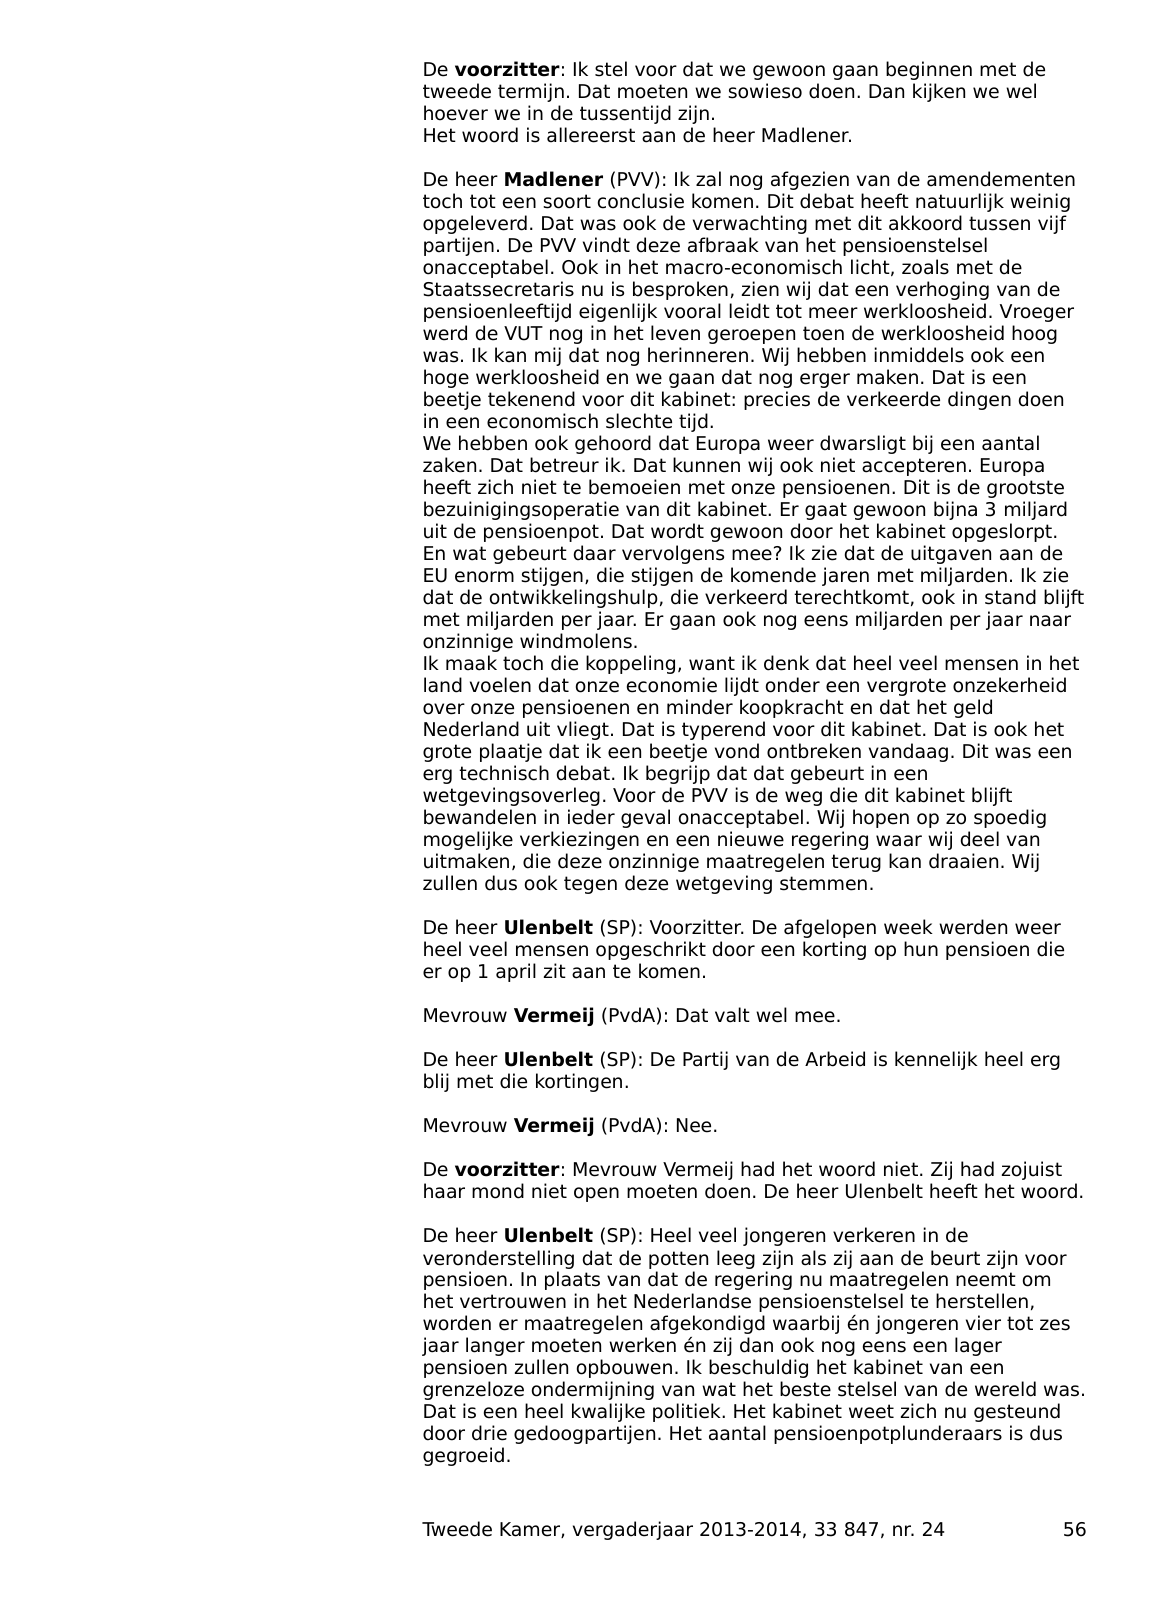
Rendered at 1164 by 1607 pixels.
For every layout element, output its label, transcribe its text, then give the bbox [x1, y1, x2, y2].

text De heer Ulenbelt (SP): Heel veel jongeren verkeren in de veronderstelling dat de potten leeg zijn als zij aan de beurt zijn voor pensioen. In plaats van dat de regering nu maatregelen neemt om het vertrouwen in het Nederlandse pensioenstelsel te herstellen, worden er maatregelen afgekondigd waarbij én jongeren vier tot zes jaar langer moeten werken én zij dan ook nog eens een lager pensioen zullen opbouwen. Ik beschuldig het kabinet van een grenzeloze ondermijning van wat het beste stelsel van de wereld was. Dat is een heel kwalijke politiek. Het kabinet weet zich nu gesteund door drie gedoogpartijen. Het aantal pensioenpotplunderaars is dus gegroeid. [422, 1225, 1087, 1467]
text De heer Ulenbelt (SP): Voorzitter. De afgelopen week werden weer heel veel mensen opgeschrikt door een korting op hun pensioen die er op 1 april zit aan te komen. [422, 917, 1087, 983]
text De voorzitter: Ik stel voor dat we gewoon gaan beginnen met de tweede termijn. Dat moeten we sowieso doen. Dan kijken we wel hoever we in de tussentijd zijn. [422, 59, 1087, 125]
text Mevrouw Vermeij (PvdA): Nee. [422, 1115, 1087, 1137]
text Mevrouw Vermeij (PvdA): Dat valt wel mee. [422, 1005, 1087, 1027]
text Het woord is allereerst aan de heer Madlener. [422, 125, 1087, 147]
text We hebben ook gehoord dat Europa weer dwarsligt bij een aantal zaken. Dat betreur ik. Dat kunnen wij ook niet accepteren. Europa heeft zich niet te bemoeien met onze pensioenen. Dit is de grootste bezuinigingsoperatie van dit kabinet. Er gaat gewoon bijna 3 miljard uit de pensioenpot. Dat wordt gewoon door het kabinet opgeslorpt. En wat gebeurt daar vervolgens mee? Ik zie dat de uitgaven aan de EU enorm stijgen, die stijgen de komende jaren met miljarden. Ik zie dat de ontwikkelingshulp, die verkeerd terechtkomt, ook in stand blijft met miljarden per jaar. Er gaan ook nog eens miljarden per jaar naar onzinnige windmolens. [422, 433, 1087, 653]
text De voorzitter: Mevrouw Vermeij had het woord niet. Zij had zojuist haar mond niet open moeten doen. De heer Ulenbelt heeft het woord. [422, 1159, 1087, 1203]
text De heer Ulenbelt (SP): De Partij van de Arbeid is kennelijk heel erg blij met die kortingen. [422, 1049, 1087, 1093]
text Ik maak toch die koppeling, want ik denk dat heel veel mensen in het land voelen dat onze economie lijdt onder een vergrote onzekerheid over onze pensioenen en minder koopkracht en dat het geld Nederland uit vliegt. Dat is typerend voor dit kabinet. Dat is ook het grote plaatje dat ik een beetje vond ontbreken vandaag. Dit was een erg technisch debat. Ik begrijp dat dat gebeurt in een wetgevingsoverleg. Voor de PVV is de weg die dit kabinet blijft bewandelen in ieder geval onacceptabel. Wij hopen op zo spoedig mogelijke verkiezingen en een nieuwe regering waar wij deel van uitmaken, die deze onzinnige maatregelen terug kan draaien. Wij zullen dus ook tegen deze wetgeving stemmen. [422, 653, 1087, 894]
text De heer Madlener (PVV): Ik zal nog afgezien van de amendementen toch tot een soort conclusie komen. Dit debat heeft natuurlijk weinig opgeleverd. Dat was ook de verwachting met dit akkoord tussen vijf partijen. De PVV vindt deze afbraak van het pensioenstelsel onacceptabel. Ook in het macro-economisch licht, zoals met de Staatssecretaris nu is besproken, zien wij dat een verhoging van de pensioenleeftijd eigenlijk vooral leidt tot meer werkloosheid. Vroeger werd de VUT nog in het leven geroepen toen de werkloosheid hoog was. Ik kan mij dat nog herinneren. Wij hebben inmiddels ook een hoge werkloosheid en we gaan dat nog erger maken. Dat is een beetje tekenend voor dit kabinet: precies de verkeerde dingen doen in een economisch slechte tijd. [422, 169, 1087, 433]
